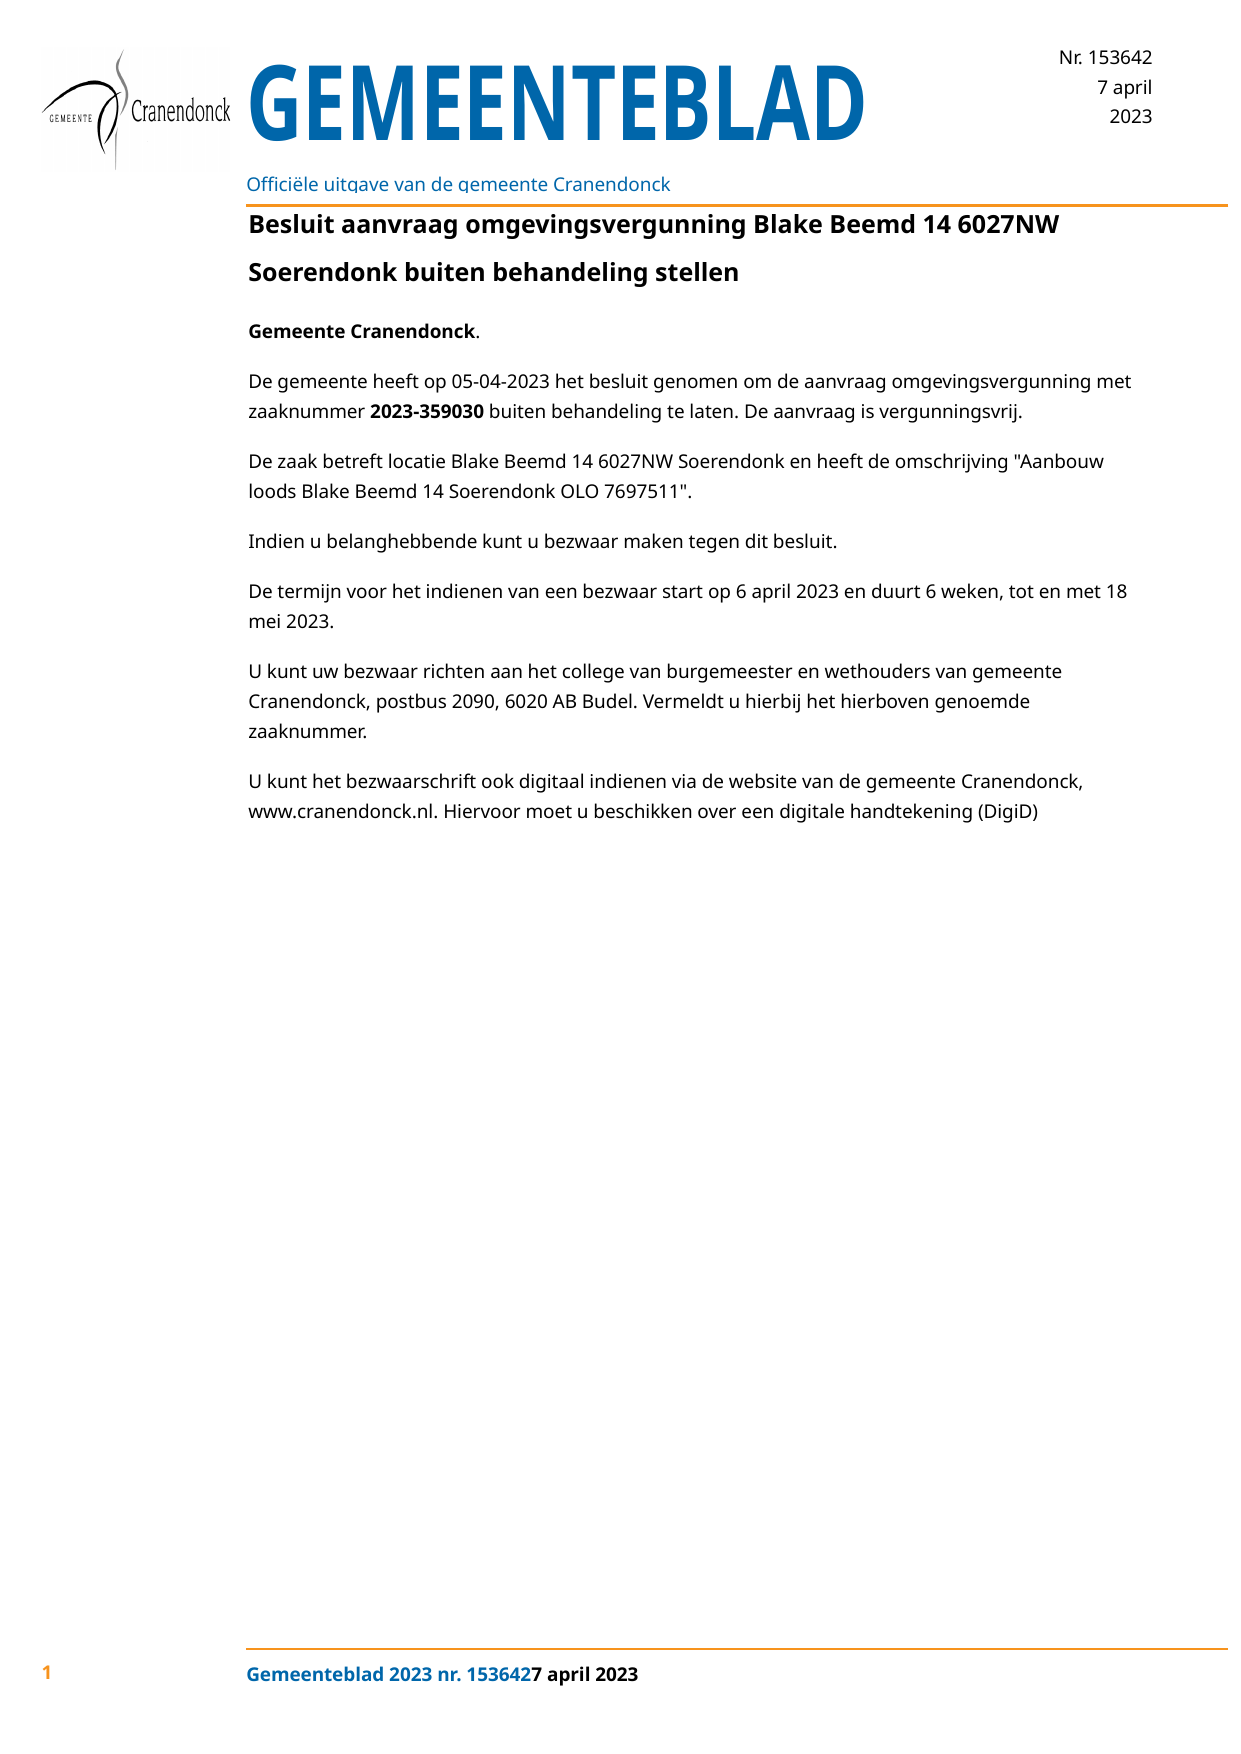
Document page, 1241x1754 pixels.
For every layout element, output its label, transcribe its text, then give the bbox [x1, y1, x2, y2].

text De gemeente heeft op 05-04-2023 het besluit genomen om de aanvraag omgevingsvergunning met zaaknummer 2023-359030 buiten behandeling te laten. De aanvraag is vergunningsvrij. [248, 368, 1152, 424]
text De termijn voor het indienen van een bezwaar start op 6 april 2023 en duurt 6 weken, tot en met 18 mei 2023. [248, 579, 1152, 634]
text Indien u belanghebbende kunt u bezwaar maken tegen dit besluit. [248, 528, 1152, 554]
text De zaak betreft locatie Blake Beemd 14 6027NW Soerendonk en heeft de omschrijving "Aanbouw loods Blake Beemd 14 Soerendonk OLO 7697511". [248, 448, 1152, 504]
text Gemeente Cranendonck. [248, 318, 1152, 344]
text U kunt uw bezwaar richten aan het college van burgemeester en wethouders van gemeente Cranendonck, postbus 2090, 6020 AB Budel. Vermeldt u hierbij het hierboven genoemde zaaknummer. [248, 659, 1152, 744]
text U kunt het bezwaarschrift ook digitaal indienen via de website van de gemeente Cranendonck, www.cranendonck.nl. Hiervoor moet u beschikken over een digitale handtekening (DigiD) [248, 768, 1152, 824]
text Besluit aanvraag omgevingsvergunning Blake Beemd 14 6027NW Soerendonk buiten behandeling stellen [248, 207, 1152, 288]
picture [41, 47, 231, 172]
